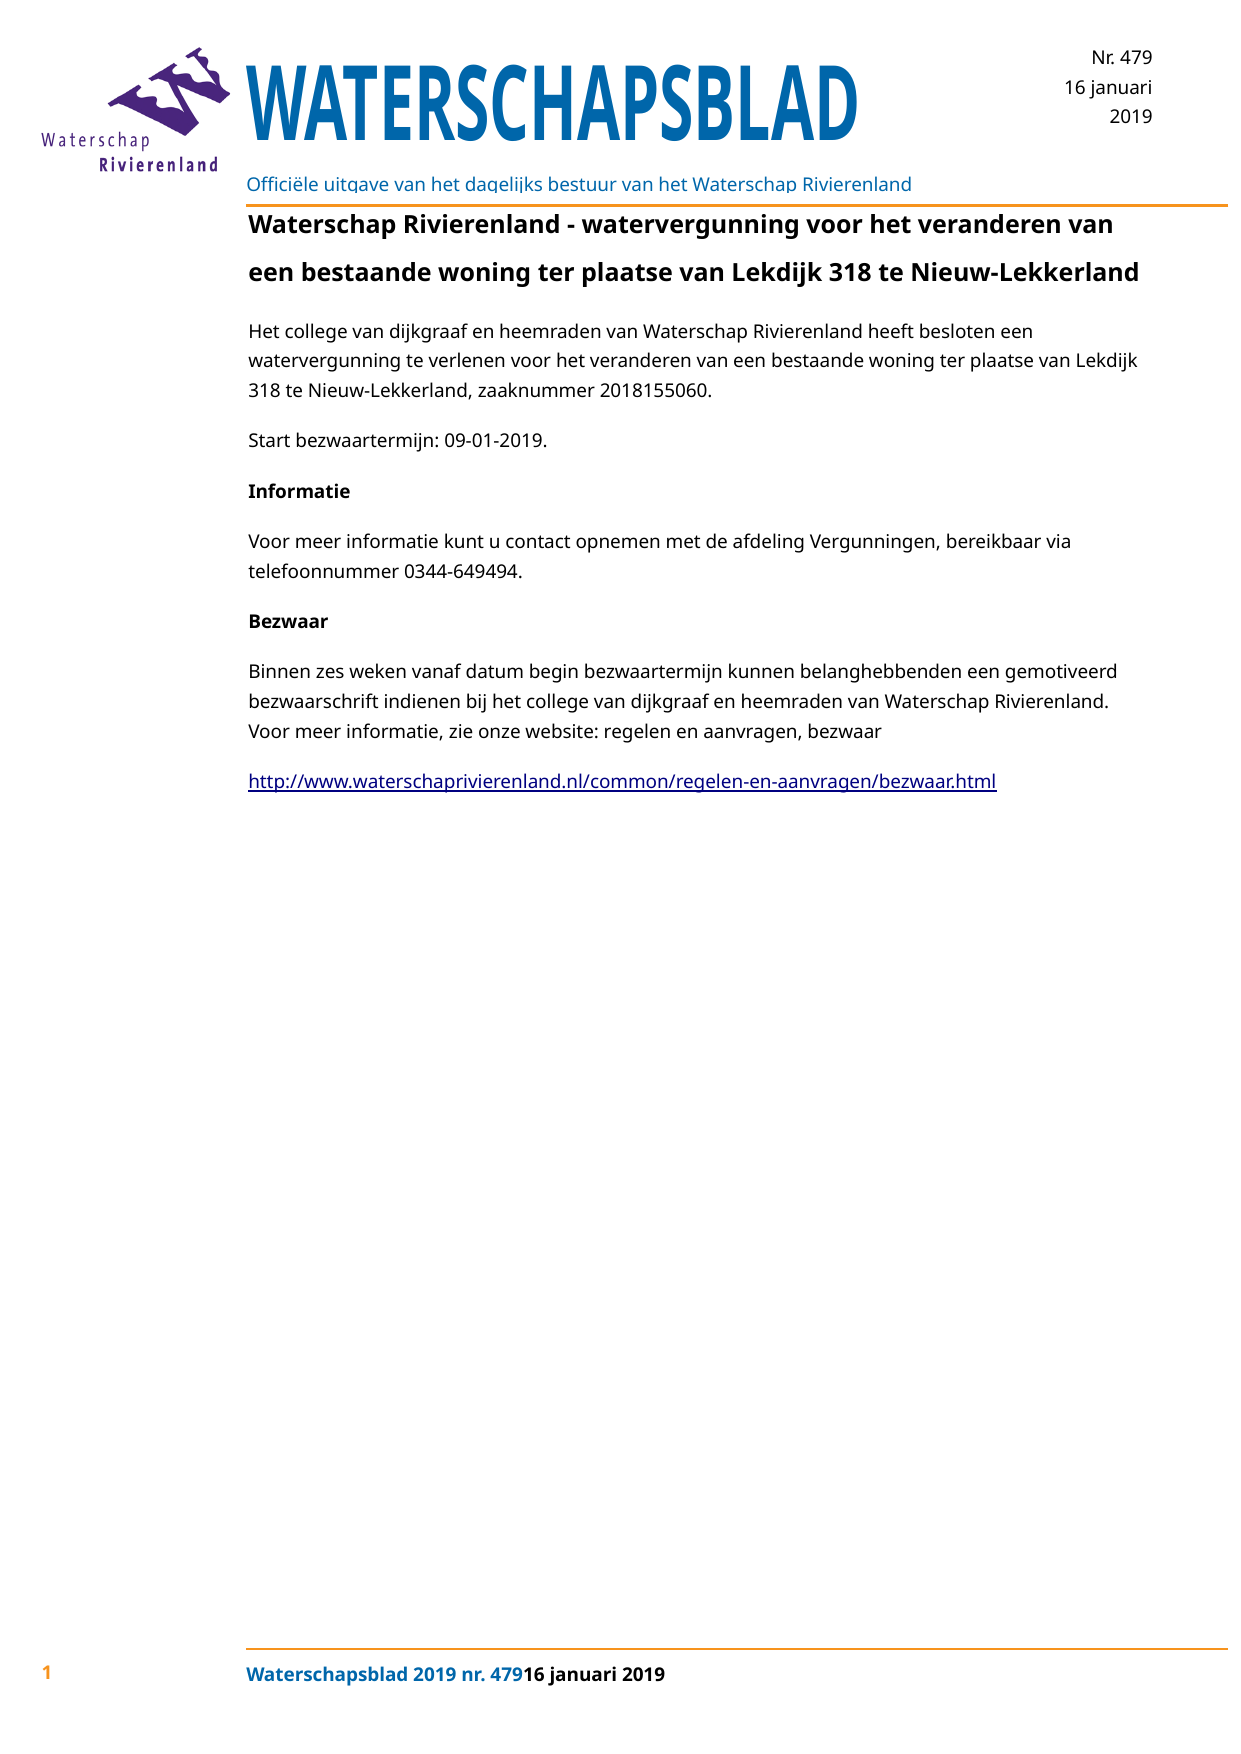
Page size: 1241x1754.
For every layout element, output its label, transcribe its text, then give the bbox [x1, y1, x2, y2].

text Start bezwaartermijn: 09-01-2019. [248, 427, 1152, 453]
text Informatie [248, 478, 1152, 504]
text Het college van dijkgraaf en heemraden van Waterschap Rivierenland heeft besloten een watervergunning te verlenen voor het veranderen van een bestaande woning ter plaatse van Lekdijk 318 te Nieuw-Lekkerland, zaaknummer 2018155060. [248, 318, 1152, 403]
text Waterschap Rivierenland - watervergunning voor het veranderen van een bestaande woning ter plaatse van Lekdijk 318 te Nieuw-Lekkerland [248, 207, 1152, 288]
text http://www.waterschaprivierenland.nl/common/regelen-en-aanvragen/bezwaar.html [248, 768, 1152, 794]
text Bezwaar [248, 608, 1152, 634]
text Binnen zes weken vanaf datum begin bezwaartermijn kunnen belanghebbenden een gemotiveerd bezwaarschrift indienen bij het college van dijkgraaf en heemraden van Waterschap Rivierenland. Voor meer informatie, zie onze website: regelen en aanvragen, bezwaar [248, 659, 1152, 744]
picture [41, 47, 231, 172]
text Voor meer informatie kunt u contact opnemen met de afdeling Vergunningen, bereikbaar via telefoonnummer 0344-649494. [248, 528, 1152, 584]
